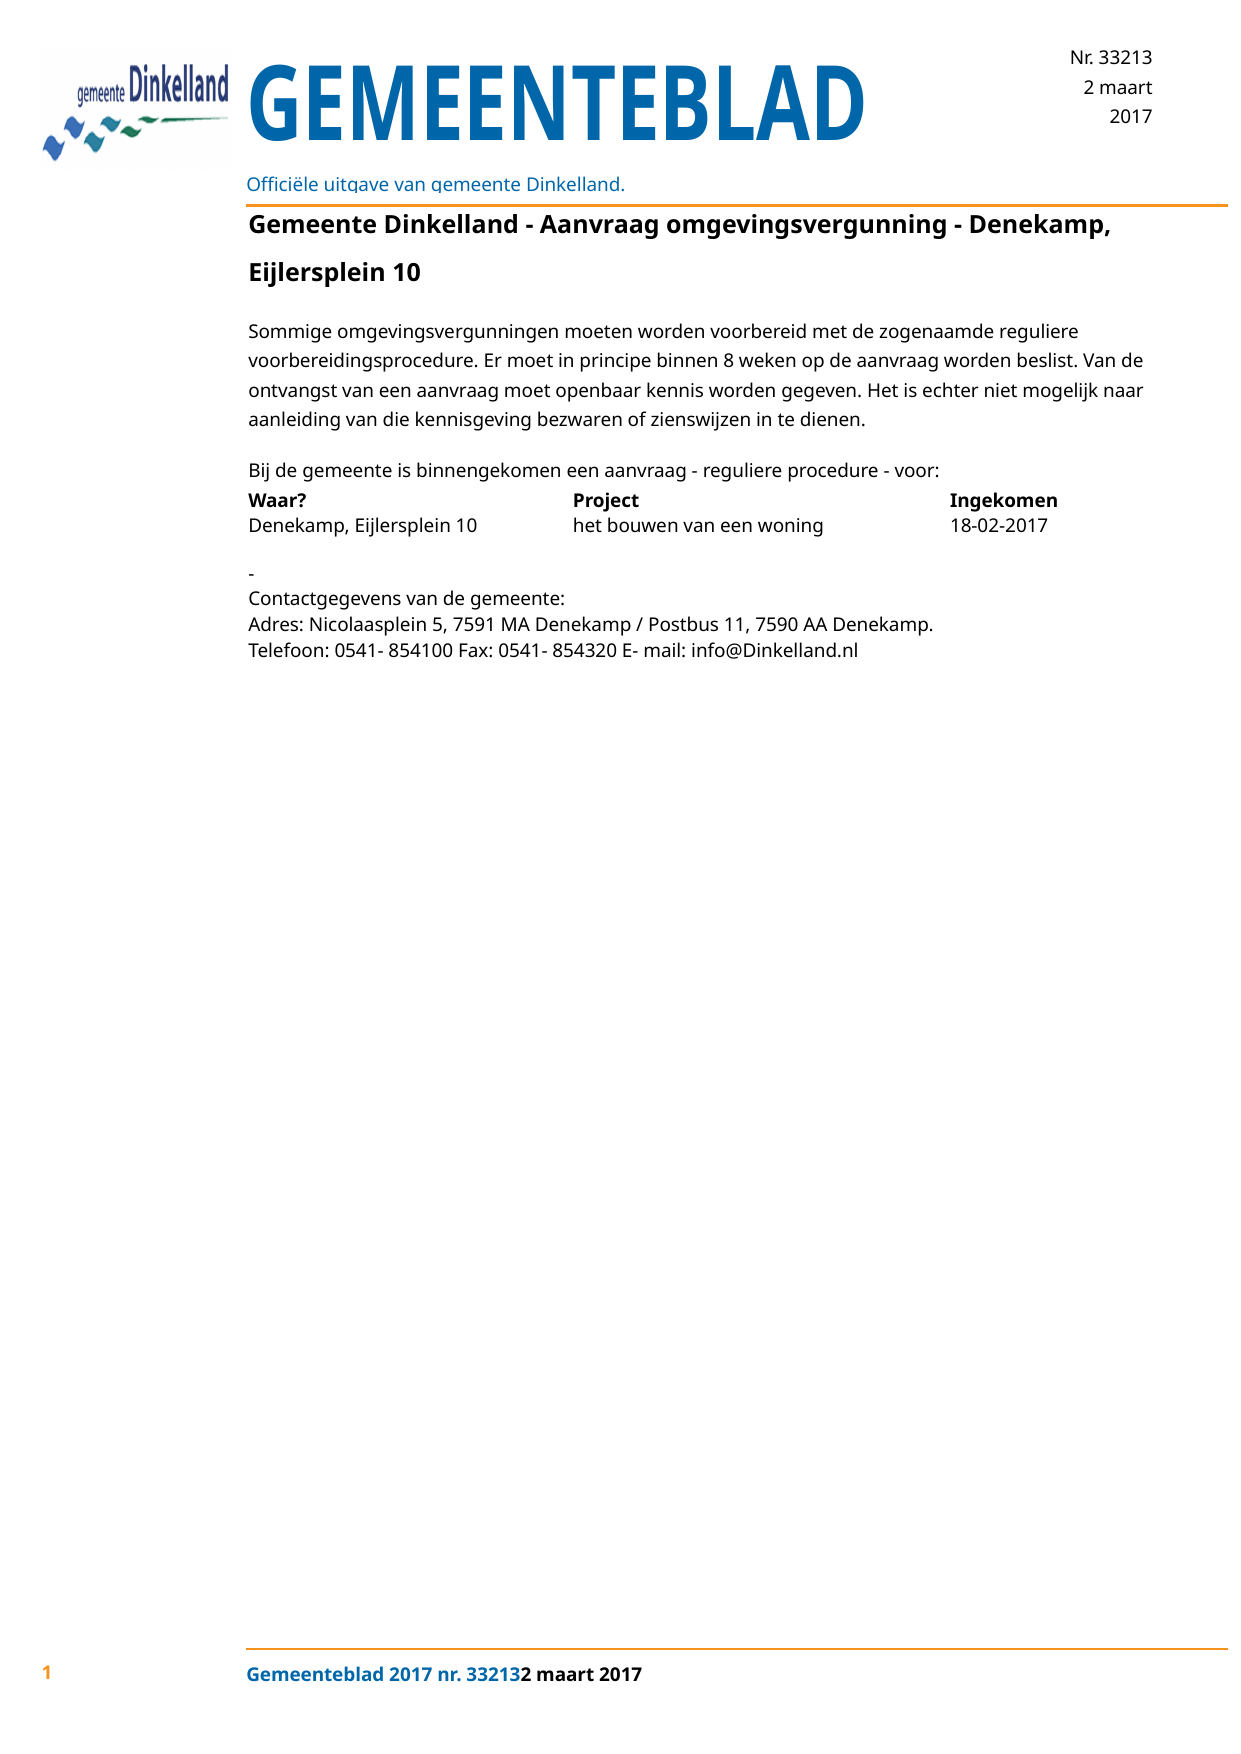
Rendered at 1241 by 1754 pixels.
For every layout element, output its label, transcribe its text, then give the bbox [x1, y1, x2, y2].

text Bij de gemeente is binnengekomen een aanvraag - reguliere procedure - voor: [248, 457, 1152, 483]
table_cell 18-02-2017 [950, 513, 1152, 538]
text Contactgegevens van de gemeente: [248, 585, 1152, 611]
table_header Ingekomen [950, 487, 1152, 512]
table_cell het bouwen van een woning [573, 513, 950, 538]
table_cell Denekamp, Eijlersplein 10 [248, 513, 573, 538]
text Gemeente Dinkelland - Aanvraag omgevingsvergunning - Denekamp, Eijlersplein 10 [248, 207, 1152, 288]
picture [41, 47, 231, 172]
text Sommige omgevingsvergunningen moeten worden voorbereid met de zogenaamde reguliere voorbereidingsprocedure. Er moet in principe binnen 8 weken op de aanvraag worden beslist. Van de ontvangst van een aanvraag moet openbaar kennis worden gegeven. Het is echter niet mogelijk naar aanleiding van die kennisgeving bezwaren of zienswijzen in te dienen. [248, 318, 1152, 432]
table_header Project [573, 487, 950, 512]
text Telefoon: 0541- 854100 Fax: 0541- 854320 E- mail: info@Dinkelland.nl [248, 637, 1152, 663]
table_header Waar? [248, 487, 573, 512]
text - [248, 560, 1152, 585]
text Adres: Nicolaasplein 5, 7591 MA Denekamp / Postbus 11, 7590 AA Denekamp. [248, 611, 1152, 637]
